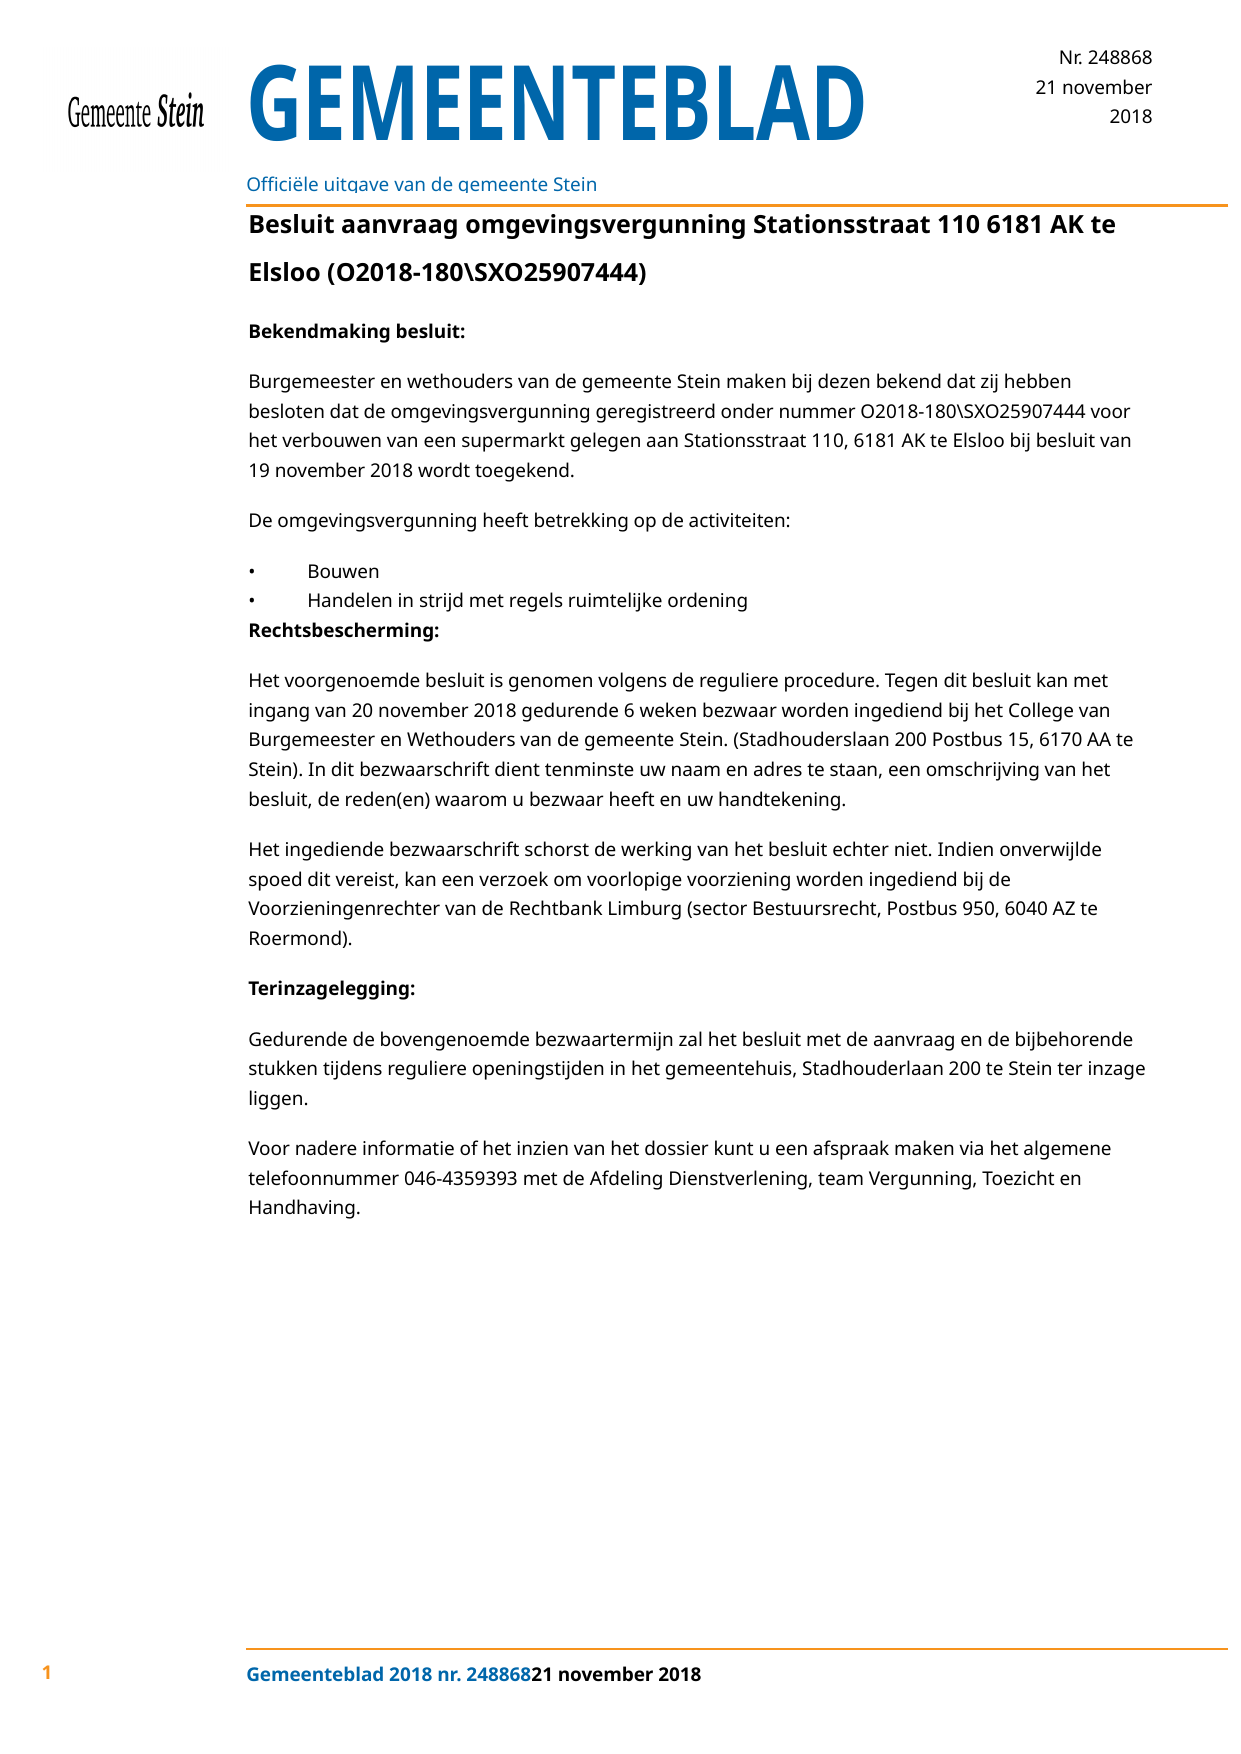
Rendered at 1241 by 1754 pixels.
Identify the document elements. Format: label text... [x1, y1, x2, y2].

list Bouwen [248, 558, 1152, 584]
text Voor nadere informatie of het inzien van het dossier kunt u een afspraak maken via het algemene telefoonnummer 046-4359393 met de Afdeling Dienstverlening, team Vergunning, Toezicht en Handhaving. [248, 1135, 1152, 1220]
text Besluit aanvraag omgevingsvergunning Stationsstraat 110 6181 AK te Elsloo (O2018-180\SXO25907444) [248, 207, 1152, 288]
text Bekendmaking besluit: [248, 318, 1152, 344]
text Burgemeester en wethouders van de gemeente Stein maken bij dezen bekend dat zij hebben besloten dat de omgevingsvergunning geregistreerd onder nummer O2018-180\SXO25907444 voor het verbouwen van een supermarkt gelegen aan Stationsstraat 110, 6181 AK te Elsloo bij besluit van 19 november 2018 wordt toegekend. [248, 368, 1152, 483]
text De omgevingsvergunning heeft betrekking op de activiteiten: [248, 507, 1152, 533]
text Terinzagelegging: [248, 975, 1152, 1001]
text Het ingediende bezwaarschrift schorst de werking van het besluit echter niet. Indien onverwijlde spoed dit vereist, kan een verzoek om voorlopige voorziening worden ingediend bij de Voorzieningenrechter van de Rechtbank Limburg (sector Bestuursrecht, Postbus 950, 6040 AZ te Roermond). [248, 836, 1152, 951]
picture [41, 47, 231, 172]
text Gedurende de bovengenoemde bezwaartermijn zal het besluit met de aanvraag en de bijbehorende stukken tijdens reguliere openingstijden in het gemeentehuis, Stadhouderlaan 200 te Stein ter inzage liggen. [248, 1026, 1152, 1111]
text Rechtsbescherming: [248, 617, 1152, 643]
list Handelen in strijd met regels ruimtelijke ordening [248, 587, 1152, 613]
text Het voorgenoemde besluit is genomen volgens de reguliere procedure. Tegen dit besluit kan met ingang van 20 november 2018 gedurende 6 weken bezwaar worden ingediend bij het College van Burgemeester en Wethouders van de gemeente Stein. (Stadhouderslaan 200 Postbus 15, 6170 AA te Stein). In dit bezwaarschrift dient tenminste uw naam en adres te staan, een omschrijving van het besluit, de reden(en) waarom u bezwaar heeft en uw handtekening. [248, 667, 1152, 812]
